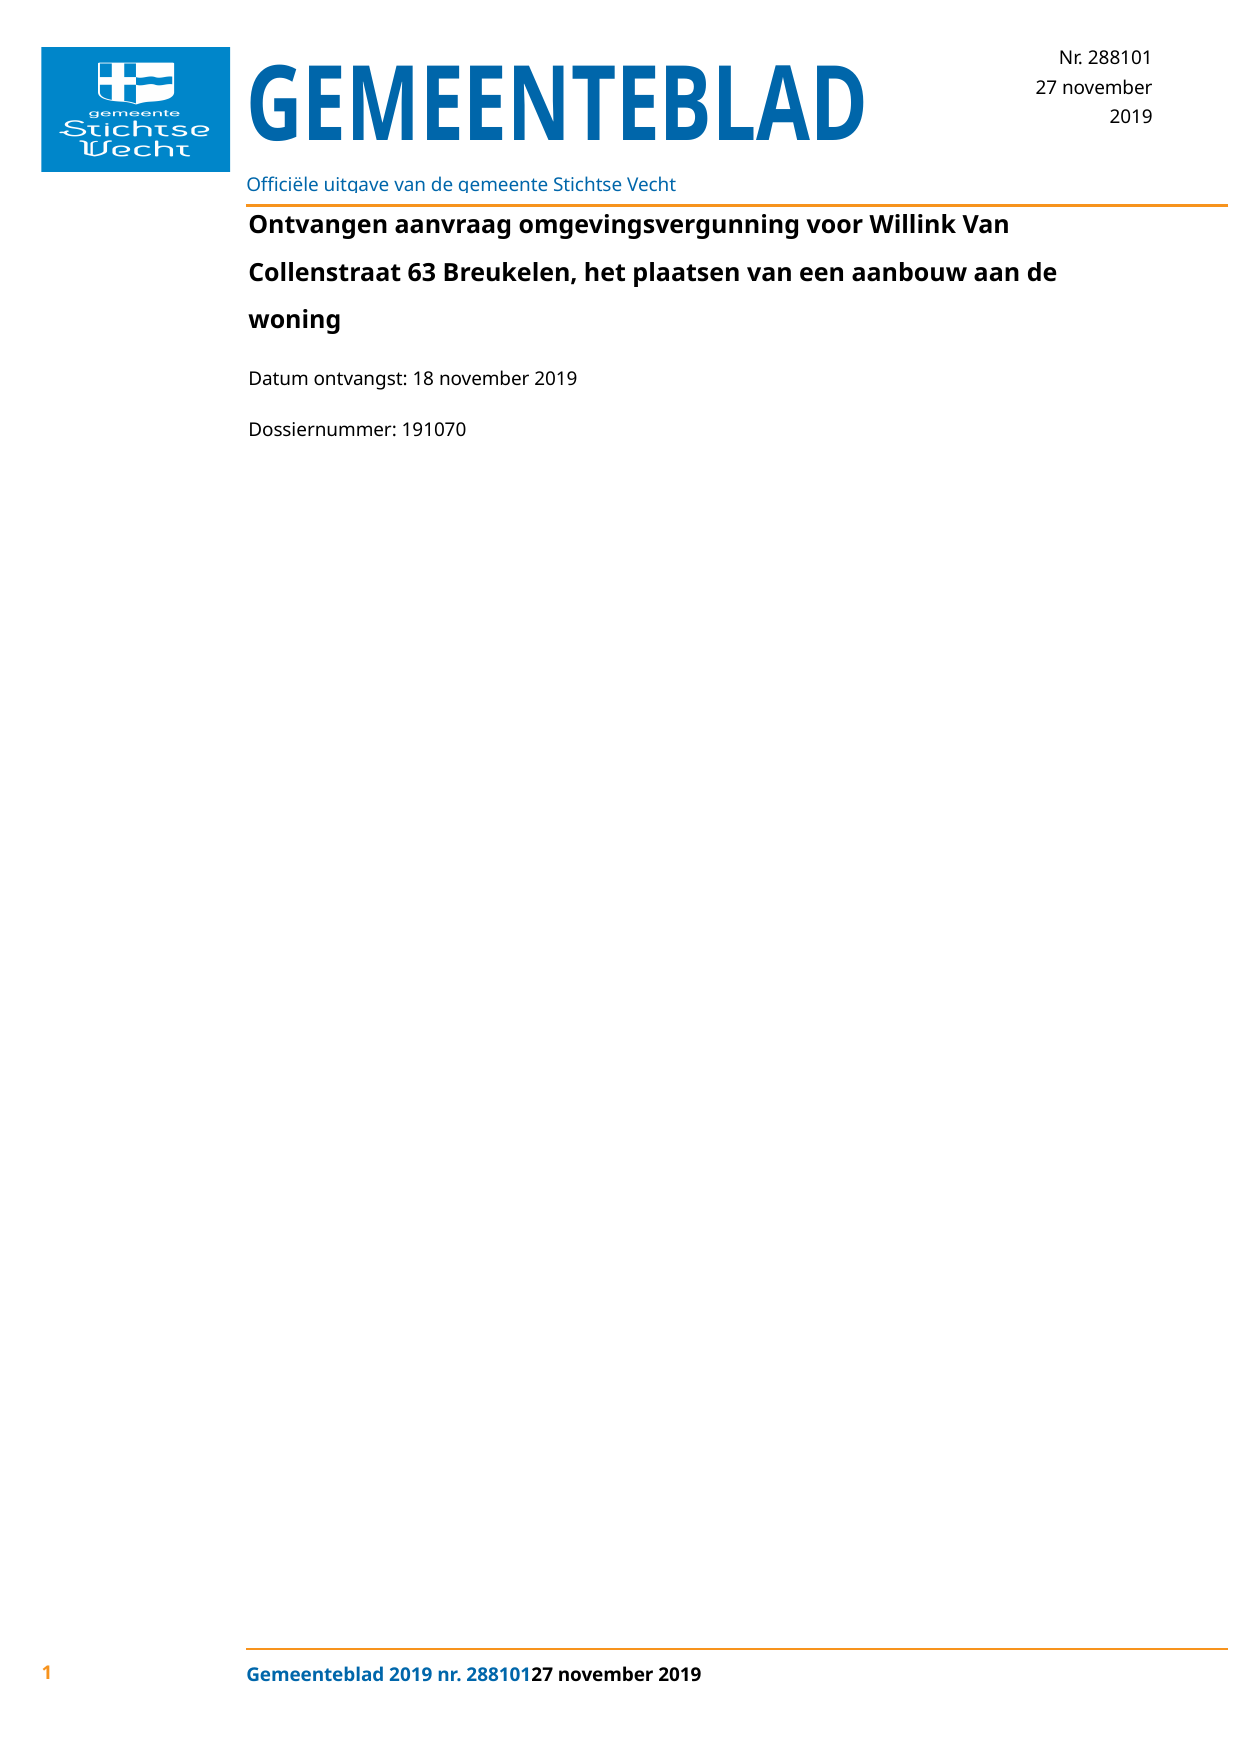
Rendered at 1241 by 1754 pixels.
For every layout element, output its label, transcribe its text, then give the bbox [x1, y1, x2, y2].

text Ontvangen aanvraag omgevingsvergunning voor Willink Van Collenstraat 63 Breukelen, het plaatsen van een aanbouw aan de woning [248, 207, 1152, 336]
text Datum ontvangst: 18 november 2019 [248, 366, 1152, 391]
picture [137, 63, 174, 103]
text Dossiernummer: 191070 [248, 416, 1152, 442]
picture [99, 63, 135, 101]
